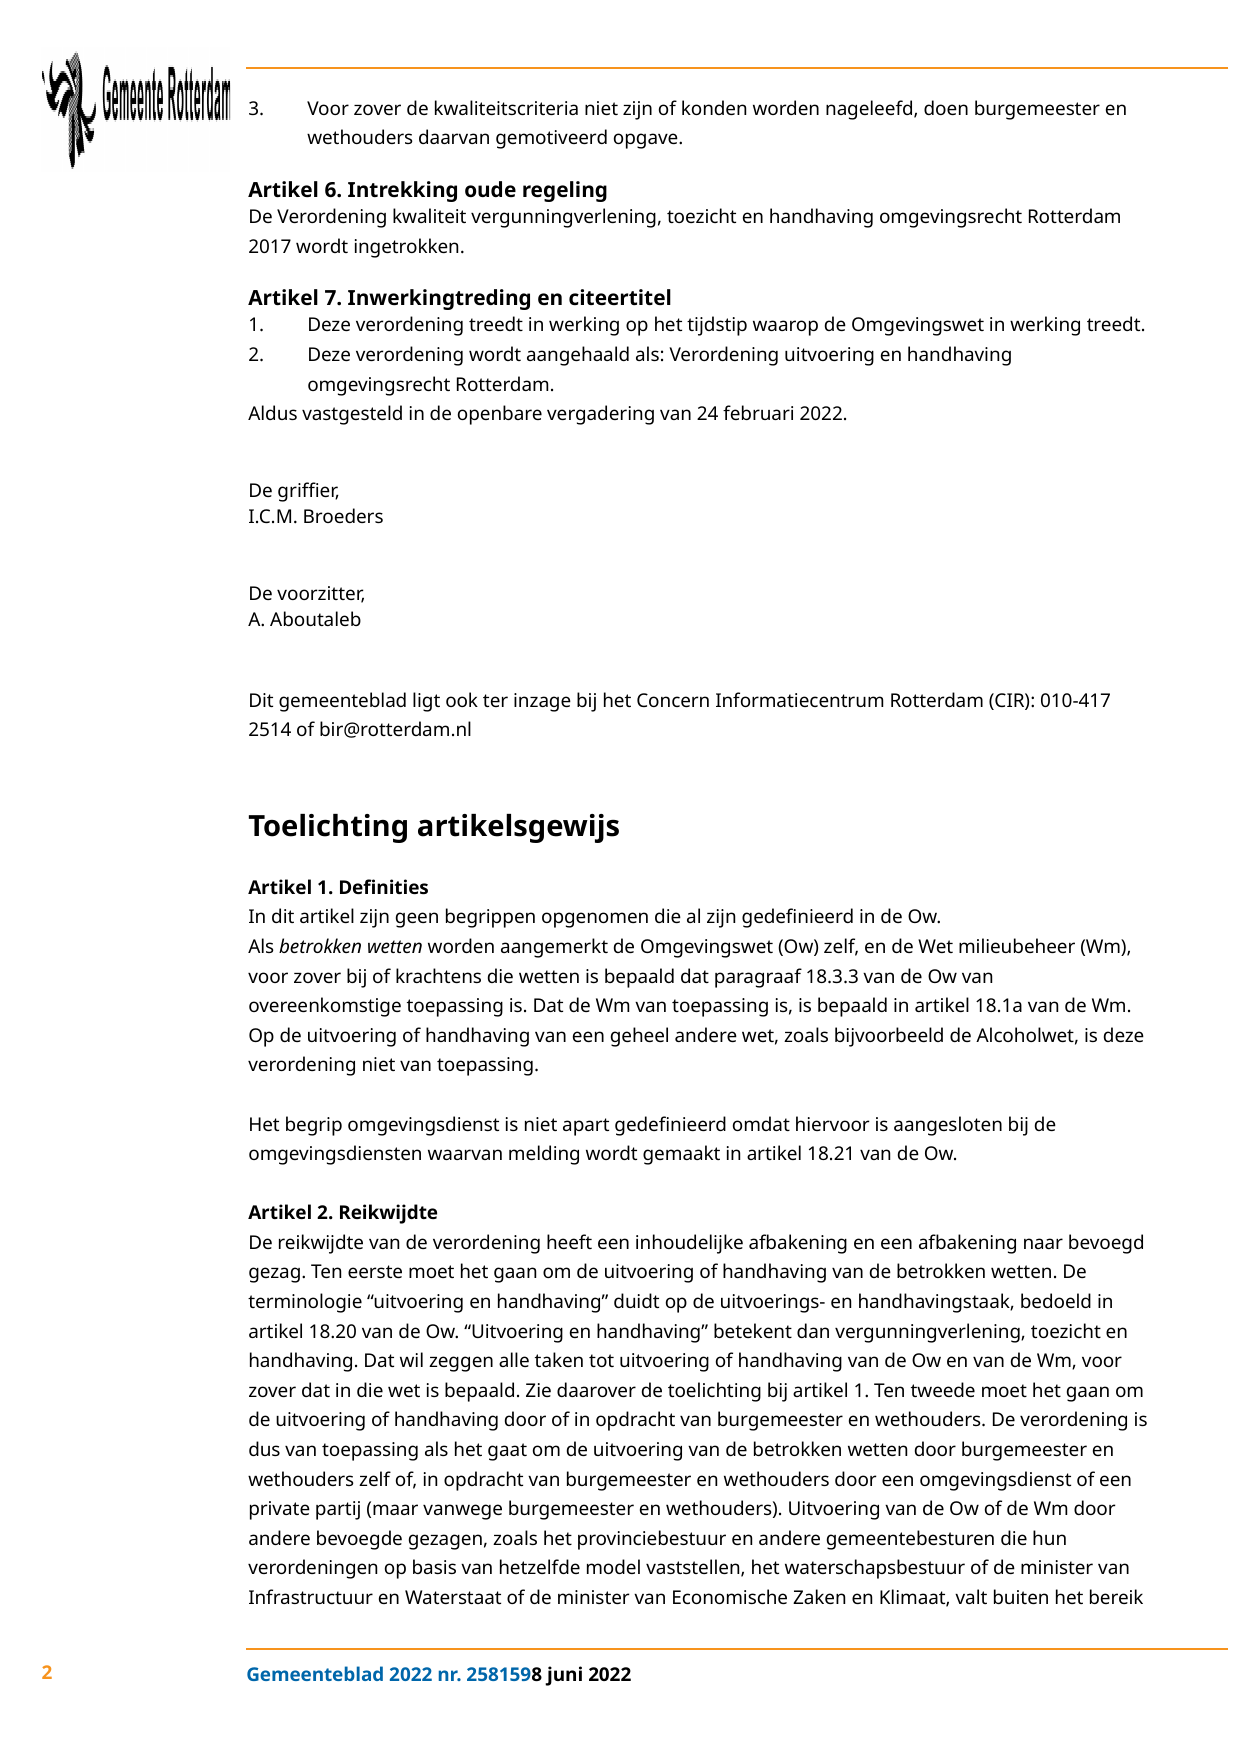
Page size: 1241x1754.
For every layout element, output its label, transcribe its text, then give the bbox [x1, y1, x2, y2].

text Artikel 6. Intrekking oude regeling [248, 175, 1152, 203]
text Artikel 1. Definities [248, 874, 1152, 900]
list Deze verordening wordt aangehaald als: Verordening uitvoering en handhaving omgevingsrecht Rotterdam. [248, 341, 1152, 397]
text Aldus vastgesteld in de openbare vergadering van 24 februari 2022. [248, 400, 1152, 426]
text In dit artikel zijn geen begrippen opgenomen die al zijn gedefinieerd in de Ow. [248, 904, 1152, 929]
text Artikel 7. Inwerkingtreding en citeertitel [248, 283, 1152, 312]
text I.C.M. Broeders [248, 503, 1152, 529]
text A. Aboutaleb [248, 606, 1152, 632]
text De voorzitter, [248, 581, 1152, 606]
text De reikwijdte van de verordening heeft een inhoudelijke afbakening en een afbakening naar bevoegd gezag. Ten eerste moet het gaan om de uitvoering of handhaving van de betrokken wetten. De terminologie “uitvoering en handhaving” duidt op de uitvoerings- en handhavingstaak, bedoeld in artikel 18.20 van de Ow. “Uitvoering en handhaving” betekent dan vergunningverlening, toezicht en handhaving. Dat wil zeggen alle taken tot uitvoering of handhaving van de Ow en van de Wm, voor zover dat in die wet is bepaald. Zie daarover de toelichting bij artikel 1. Ten tweede moet het gaan om de uitvoering of handhaving door of in opdracht van burgemeester en wethouders. De verordening is dus van toepassing als het gaat om de uitvoering van de betrokken wetten door burgemeester en wethouders zelf of, in opdracht van burgemeester en wethouders door een omgevingsdienst of een private partij (maar vanwege burgemeester en wethouders). Uitvoering van de Ow of de Wm door andere bevoegde gezagen, zoals het provinciebestuur en andere gemeentebesturen die hun verordeningen op basis van hetzelfde model vaststellen, het waterschapsbestuur of de minister van Infrastructuur en Waterstaat of de minister van Economische Zaken en Klimaat, valt buiten het bereik [248, 1229, 1152, 1610]
picture [41, 47, 231, 172]
text De Verordening kwaliteit vergunningverlening, toezicht en handhaving omgevingsrecht Rotterdam 2017 wordt ingetrokken. [248, 203, 1152, 258]
text Toelichting artikelsgewijs [248, 805, 1152, 845]
text Het begrip omgevingsdienst is niet apart gedefinieerd omdat hiervoor is aangesloten bij de omgevingsdiensten waarvan melding wordt gemaakt in artikel 18.21 van de Ow. [248, 1111, 1152, 1166]
text Dit gemeenteblad ligt ook ter inzage bij het Concern Informatiecentrum Rotterdam (CIR): 010-417 2514 of bir@rotterdam.nl [248, 687, 1152, 742]
text De griffier, [248, 478, 1152, 503]
text Artikel 2. Reikwijdte [248, 1199, 1152, 1225]
list Deze verordening treedt in werking op het tijdstip waarop de Omgevingswet in werking treedt. [248, 312, 1152, 337]
text Als betrokken wetten worden aangemerkt de Omgevingswet (Ow) zelf, en de Wet milieubeheer (Wm), voor zover bij of krachtens die wetten is bepaald dat paragraaf 18.3.3 van de Ow van overeenkomstige toepassing is. Dat de Wm van toepassing is, is bepaald in artikel 18.1a van de Wm. Op de uitvoering of handhaving van een geheel andere wet, zoals bijvoorbeeld de Alcoholwet, is deze verordening niet van toepassing. [248, 933, 1152, 1077]
list Voor zover de kwaliteitscriteria niet zijn of konden worden nageleefd, doen burgemeester en wethouders daarvan gemotiveerd opgave. [248, 95, 1152, 150]
